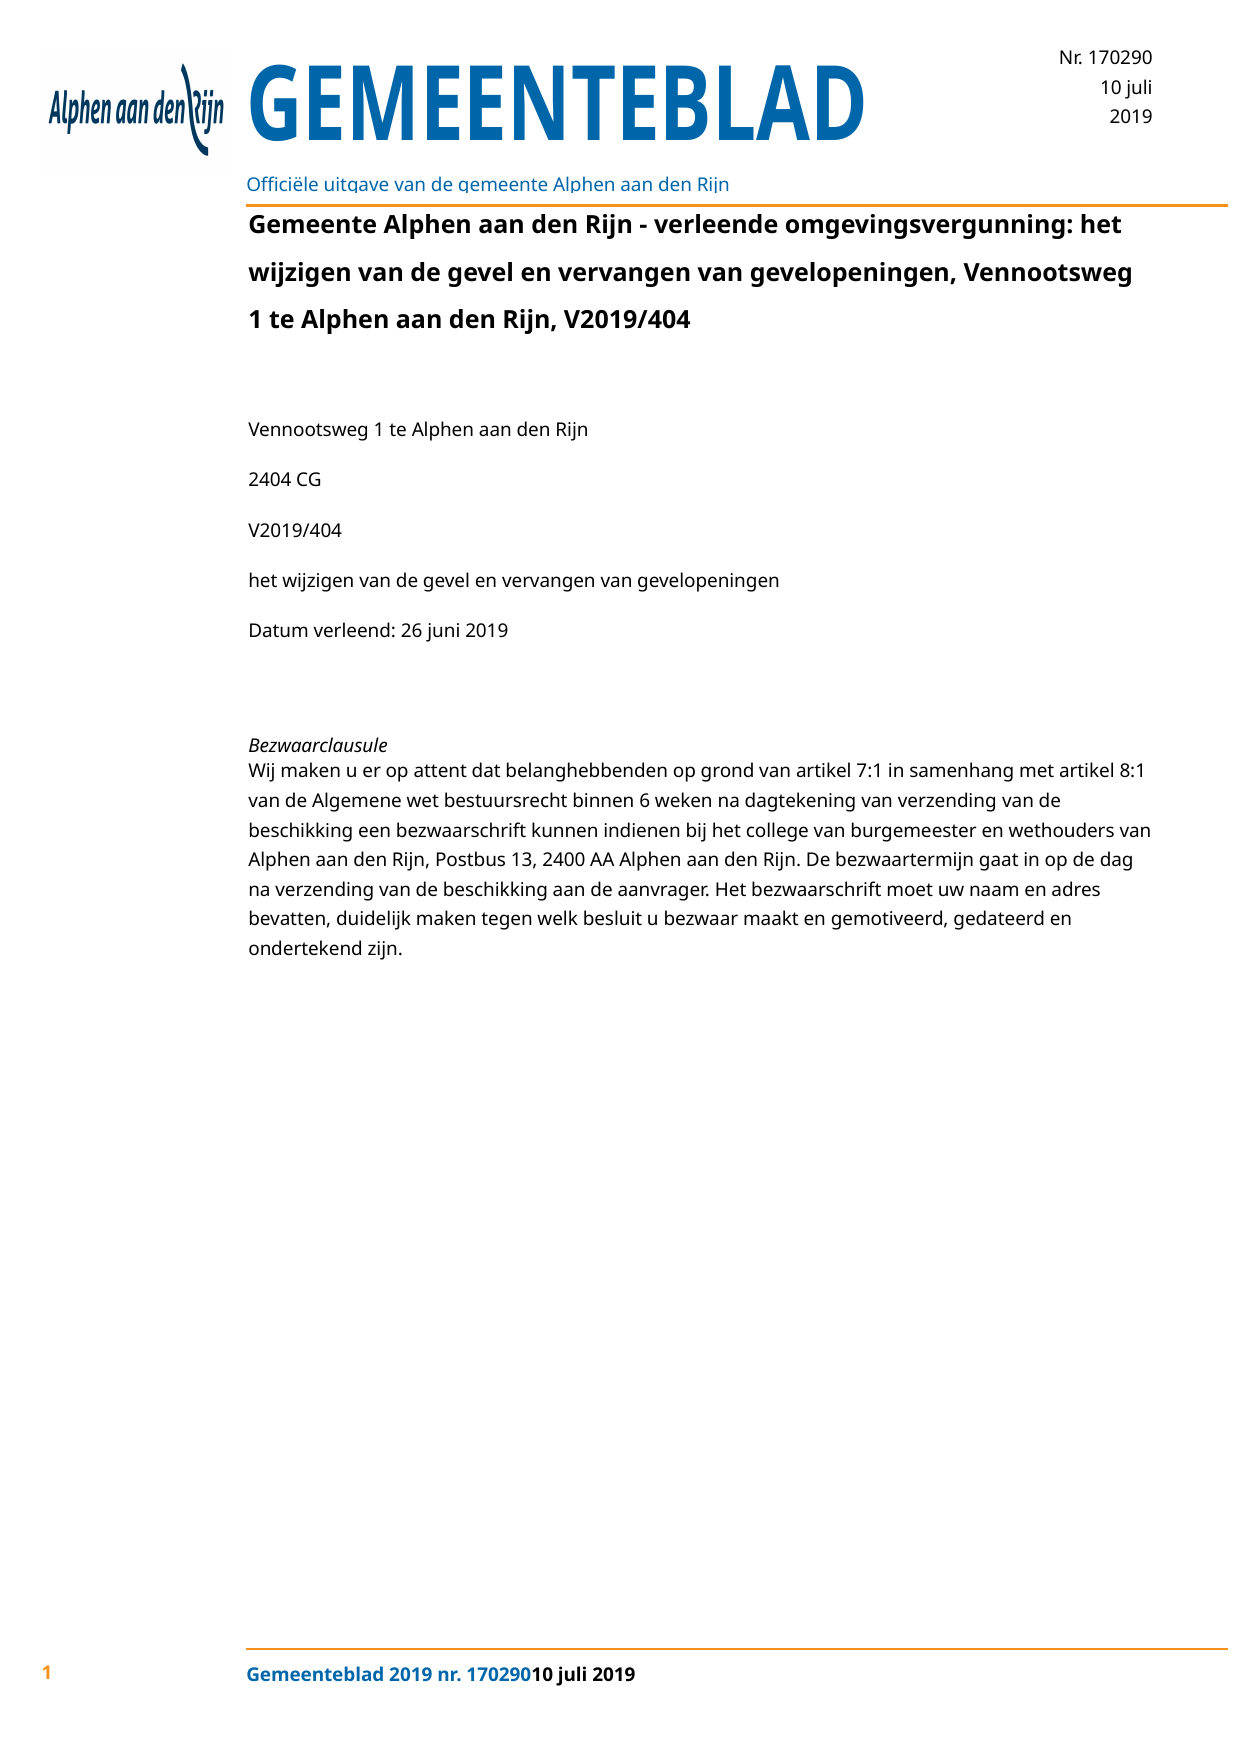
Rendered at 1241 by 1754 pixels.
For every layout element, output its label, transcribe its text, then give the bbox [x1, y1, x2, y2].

text Gemeente Alphen aan den Rijn - verleende omgevingsvergunning: het wijzigen van de gevel en vervangen van gevelopeningen, Vennootsweg 1 te Alphen aan den Rijn, V2019/404 [248, 207, 1152, 336]
text 2404 CG [248, 466, 1152, 492]
picture [41, 47, 231, 172]
text Bezwaarclausule [248, 732, 1152, 758]
text Vennootsweg 1 te Alphen aan den Rijn [248, 416, 1152, 442]
text V2019/404 [248, 517, 1152, 542]
text het wijzigen van de gevel en vervangen van gevelopeningen [248, 567, 1152, 593]
text Wij maken u er op attent dat belanghebbenden op grond van artikel 7:1 in samenhang met artikel 8:1 van de Algemene wet bestuursrecht binnen 6 weken na dagtekening van verzending van de beschikking een bezwaarschrift kunnen indienen bij het college van burgemeester en wethouders van Alphen aan den Rijn, Postbus 13, 2400 AA Alphen aan den Rijn. De bezwaartermijn gaat in op de dag na verzending van de beschikking aan de aanvrager. Het bezwaarschrift moet uw naam en adres bevatten, duidelijk maken tegen welk besluit u bezwaar maakt en gemotiveerd, gedateerd en ondertekend zijn. [248, 758, 1152, 961]
text Datum verleend: 26 juni 2019 [248, 618, 1152, 643]
